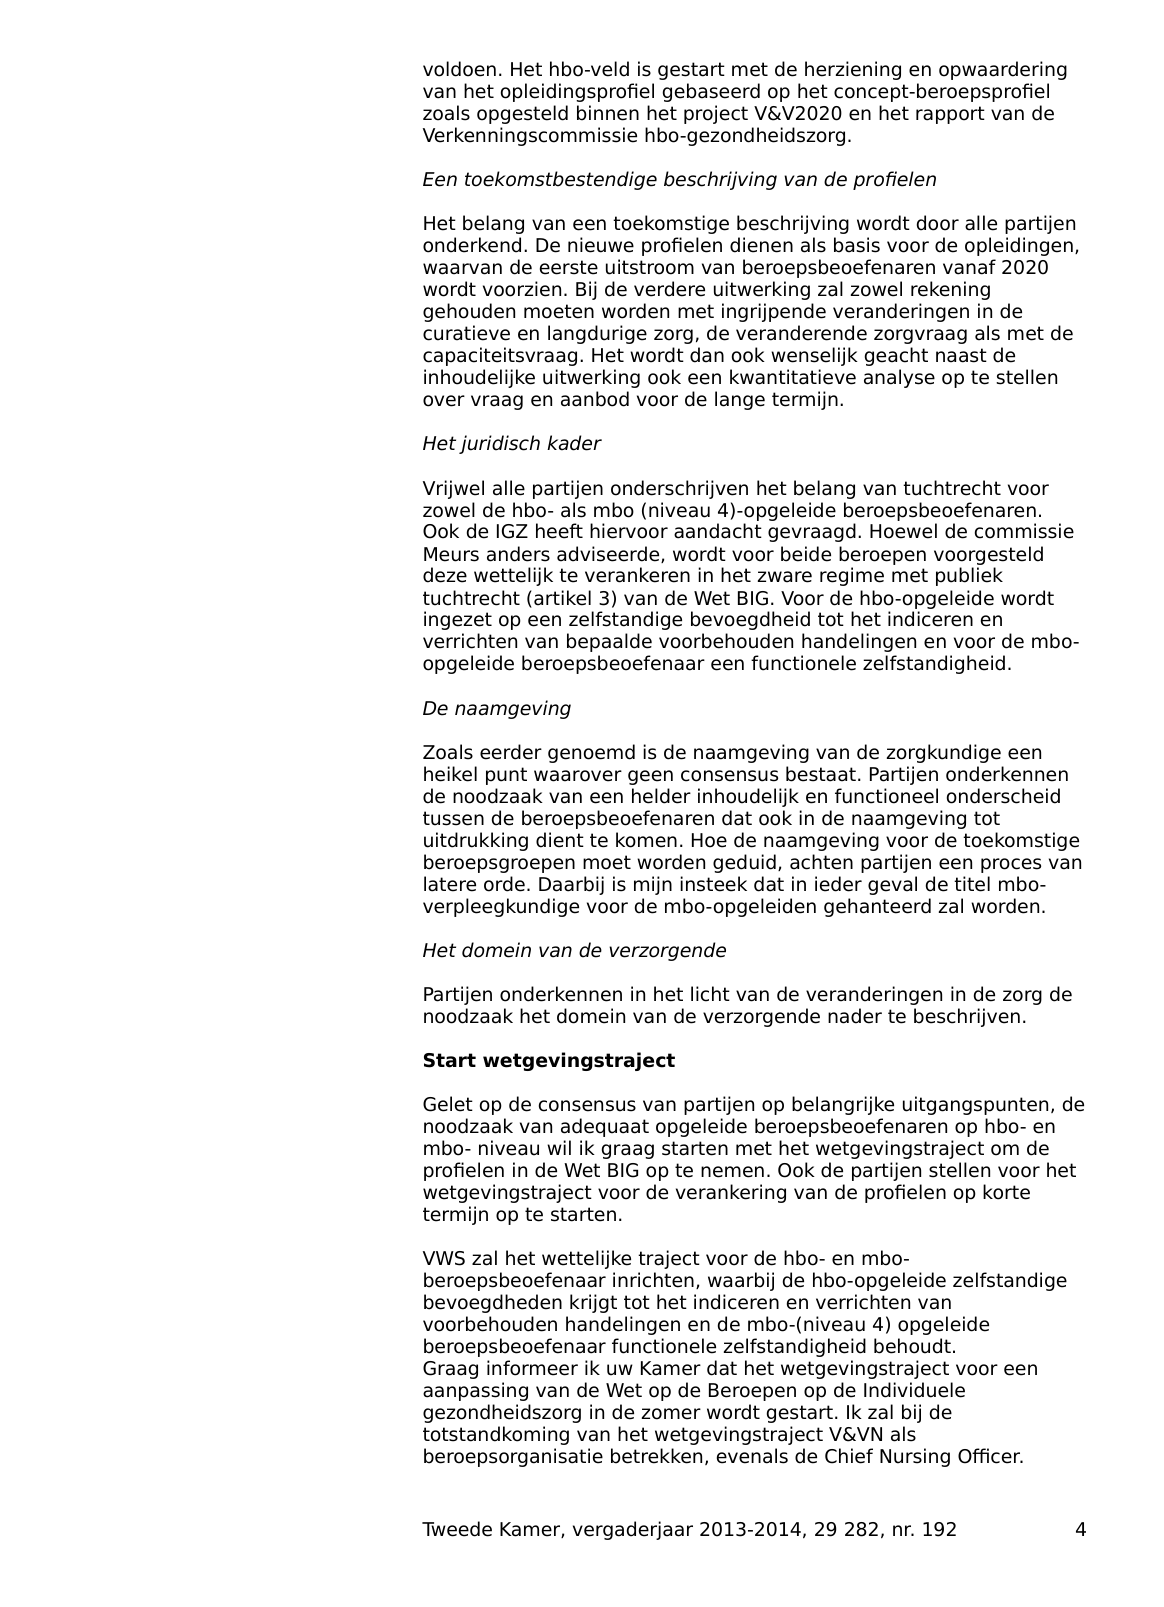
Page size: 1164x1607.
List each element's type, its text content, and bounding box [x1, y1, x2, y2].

subtitle Het juridisch kader [422, 433, 1087, 455]
subtitle Het domein van de verzorgende [422, 940, 1087, 962]
text Partijen onderkennen in het licht van de veranderingen in de zorg de noodzaak het domein van de verzorgende nader te beschrijven. [422, 984, 1087, 1028]
text Vrijwel alle partijen onderschrijven het belang van tuchtrecht voor zowel de hbo- als mbo (niveau 4)-opgeleide beroepsbeoefenaren. Ook de IGZ heeft hiervoor aandacht gevraagd. Hoewel de commissie Meurs anders adviseerde, wordt voor beide beroepen voorgesteld deze wettelijk te verankeren in het zware regime met publiek tuchtrecht (artikel 3) van de Wet BIG. Voor de hbo-opgeleide wordt ingezet op een zelfstandige bevoegdheid tot het indiceren en verrichten van bepaalde voorbehouden handelingen en voor de mbo-opgeleide beroepsbeoefenaar een functionele zelfstandigheid. [422, 477, 1087, 675]
text Graag informeer ik uw Kamer dat het wetgevingstraject voor een aanpassing van de Wet op de Beroepen op de Individuele gezondheidszorg in de zomer wordt gestart. Ik zal bij de totstandkoming van het wetgevingstraject V&VN als beroepsorganisatie betrekken, evenals de Chief Nursing Officer. [422, 1358, 1087, 1468]
subtitle Een toekomstbestendige beschrijving van de profielen [422, 169, 1087, 191]
text VWS zal het wettelijke traject voor de hbo- en mbo-beroepsbeoefenaar inrichten, waarbij de hbo-opgeleide zelfstandige bevoegdheden krijgt tot het indiceren en verrichten van voorbehouden handelingen en de mbo-(niveau 4) opgeleide beroepsbeoefenaar functionele zelfstandigheid behoudt. [422, 1248, 1087, 1358]
text voldoen. Het hbo-veld is gestart met de herziening en opwaardering van het opleidingsprofiel gebaseerd op het concept-beroepsprofiel zoals opgesteld binnen het project V&V2020 en het rapport van de Verkenningscommissie hbo-gezondheidszorg. [422, 59, 1087, 147]
text Gelet op de consensus van partijen op belangrijke uitgangspunten, de noodzaak van adequaat opgeleide beroepsbeoefenaren op hbo- en mbo- niveau wil ik graag starten met het wetgevingstraject om de profielen in de Wet BIG op te nemen. Ook de partijen stellen voor het wetgevingstraject voor de verankering van de profielen op korte termijn op te starten. [422, 1094, 1087, 1226]
subtitle De naamgeving [422, 697, 1087, 719]
text Zoals eerder genoemd is de naamgeving van de zorgkundige een heikel punt waarover geen consensus bestaat. Partijen onderkennen de noodzaak van een helder inhoudelijk en functioneel onderscheid tussen de beroepsbeoefenaren dat ook in de naamgeving tot uitdrukking dient te komen. Hoe de naamgeving voor de toekomstige beroepsgroepen moet worden geduid, achten partijen een proces van latere orde. Daarbij is mijn insteek dat in ieder geval de titel mbo-verpleegkundige voor de mbo-opgeleiden gehanteerd zal worden. [422, 742, 1087, 917]
subtitle Start wetgevingstraject [422, 1050, 1087, 1072]
text Het belang van een toekomstige beschrijving wordt door alle partijen onderkend. De nieuwe profielen dienen als basis voor de opleidingen, waarvan de eerste uitstroom van beroepsbeoefenaren vanaf 2020 wordt voorzien. Bij de verdere uitwerking zal zowel rekening gehouden moeten worden met ingrijpende veranderingen in de curatieve en langdurige zorg, de veranderende zorgvraag als met de capaciteitsvraag. Het wordt dan ook wenselijk geacht naast de inhoudelijke uitwerking ook een kwantitatieve analyse op te stellen over vraag en aanbod voor de lange termijn. [422, 213, 1087, 411]
